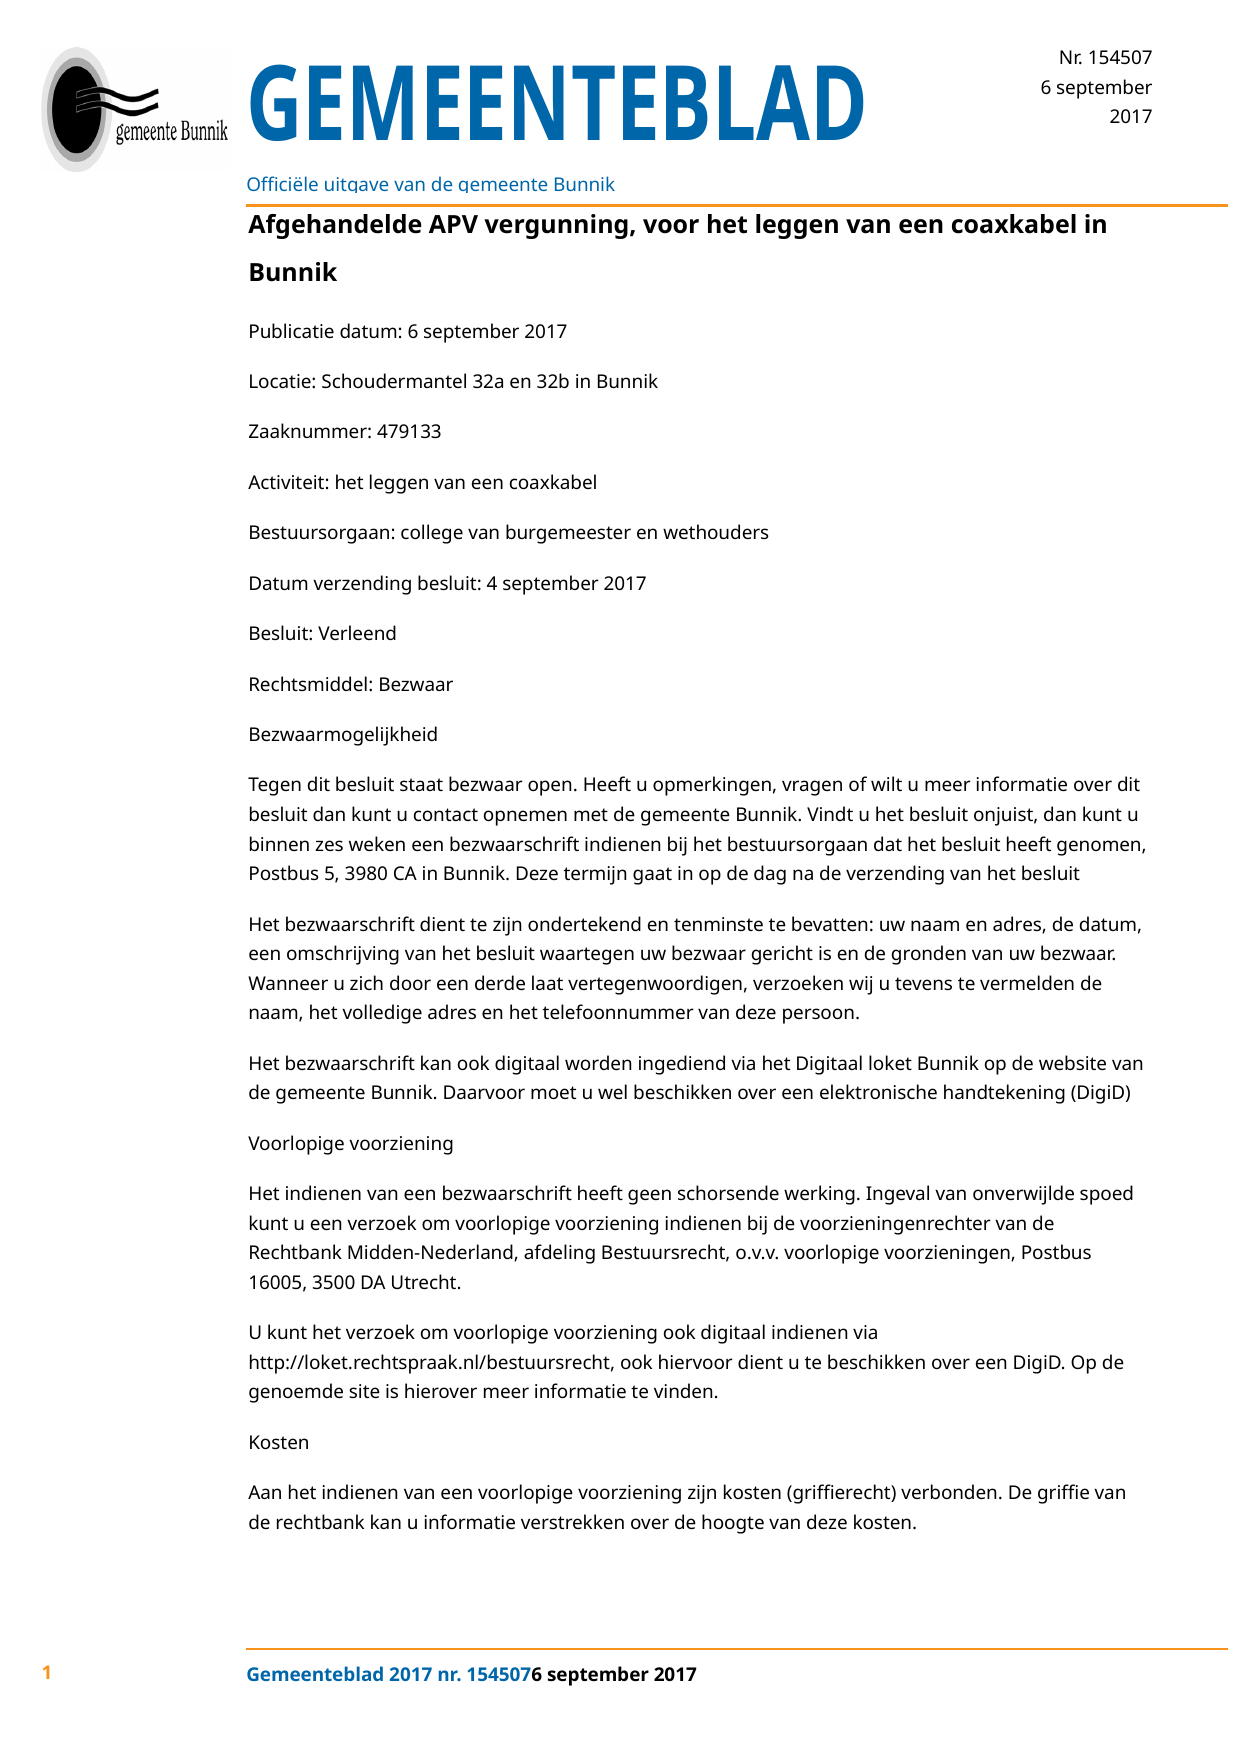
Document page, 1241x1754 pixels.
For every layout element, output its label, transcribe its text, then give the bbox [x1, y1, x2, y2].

text Aan het indienen van een voorlopige voorziening zijn kosten (griffierecht) verbonden. De griffie van de rechtbank kan u informatie verstrekken over de hoogte van deze kosten. [248, 1479, 1152, 1535]
text Rechtsmiddel: Bezwaar [248, 671, 1152, 697]
text Datum verzending besluit: 4 september 2017 [248, 570, 1152, 596]
text Locatie: Schoudermantel 32a en 32b in Bunnik [248, 368, 1152, 394]
text Activiteit: het leggen van een coaxkabel [248, 469, 1152, 495]
text Het bezwaarschrift kan ook digitaal worden ingediend via het Digitaal loket Bunnik op de website van de gemeente Bunnik. Daarvoor moet u wel beschikken over een elektronische handtekening (DigiD) [248, 1050, 1152, 1105]
text Bestuursorgaan: college van burgemeester en wethouders [248, 519, 1152, 545]
text Het indienen van een bezwaarschrift heeft geen schorsende werking. Ingeval van onverwijlde spoed kunt u een verzoek om voorlopige voorziening indienen bij de voorzieningenrechter van de Rechtbank Midden-Nederland, afdeling Bestuursrecht, o.v.v. voorlopige voorzieningen, Postbus 16005, 3500 DA Utrecht. [248, 1180, 1152, 1295]
text Kosten [248, 1429, 1152, 1455]
text Publicatie datum: 6 september 2017 [248, 318, 1152, 344]
text U kunt het verzoek om voorlopige voorziening ook digitaal indienen via http://loket.rechtspraak.nl/bestuursrecht, ook hiervoor dient u te beschikken over een DigiD. Op de genoemde site is hierover meer informatie te vinden. [248, 1319, 1152, 1404]
picture [41, 47, 231, 172]
text Voorlopige voorziening [248, 1130, 1152, 1156]
text Afgehandelde APV vergunning, voor het leggen van een coaxkabel in Bunnik [248, 207, 1152, 288]
text Het bezwaarschrift dient te zijn ondertekend en tenminste te bevatten: uw naam en adres, de datum, een omschrijving van het besluit waartegen uw bezwaar gericht is en de gronden van uw bezwaar. Wanneer u zich door een derde laat vertegenwoordigen, verzoeken wij u tevens te vermelden de naam, het volledige adres en het telefoonnummer van deze persoon. [248, 911, 1152, 1025]
text Bezwaarmogelijkheid [248, 721, 1152, 747]
text Tegen dit besluit staat bezwaar open. Heeft u opmerkingen, vragen of wilt u meer informatie over dit besluit dan kunt u contact opnemen met de gemeente Bunnik. Vindt u het besluit onjuist, dan kunt u binnen zes weken een bezwaarschrift indienen bij het bestuursorgaan dat het besluit heeft genomen, Postbus 5, 3980 CA in Bunnik. Deze termijn gaat in op de dag na de verzending van het besluit [248, 772, 1152, 886]
text Zaaknummer: 479133 [248, 419, 1152, 444]
text Besluit: Verleend [248, 620, 1152, 646]
